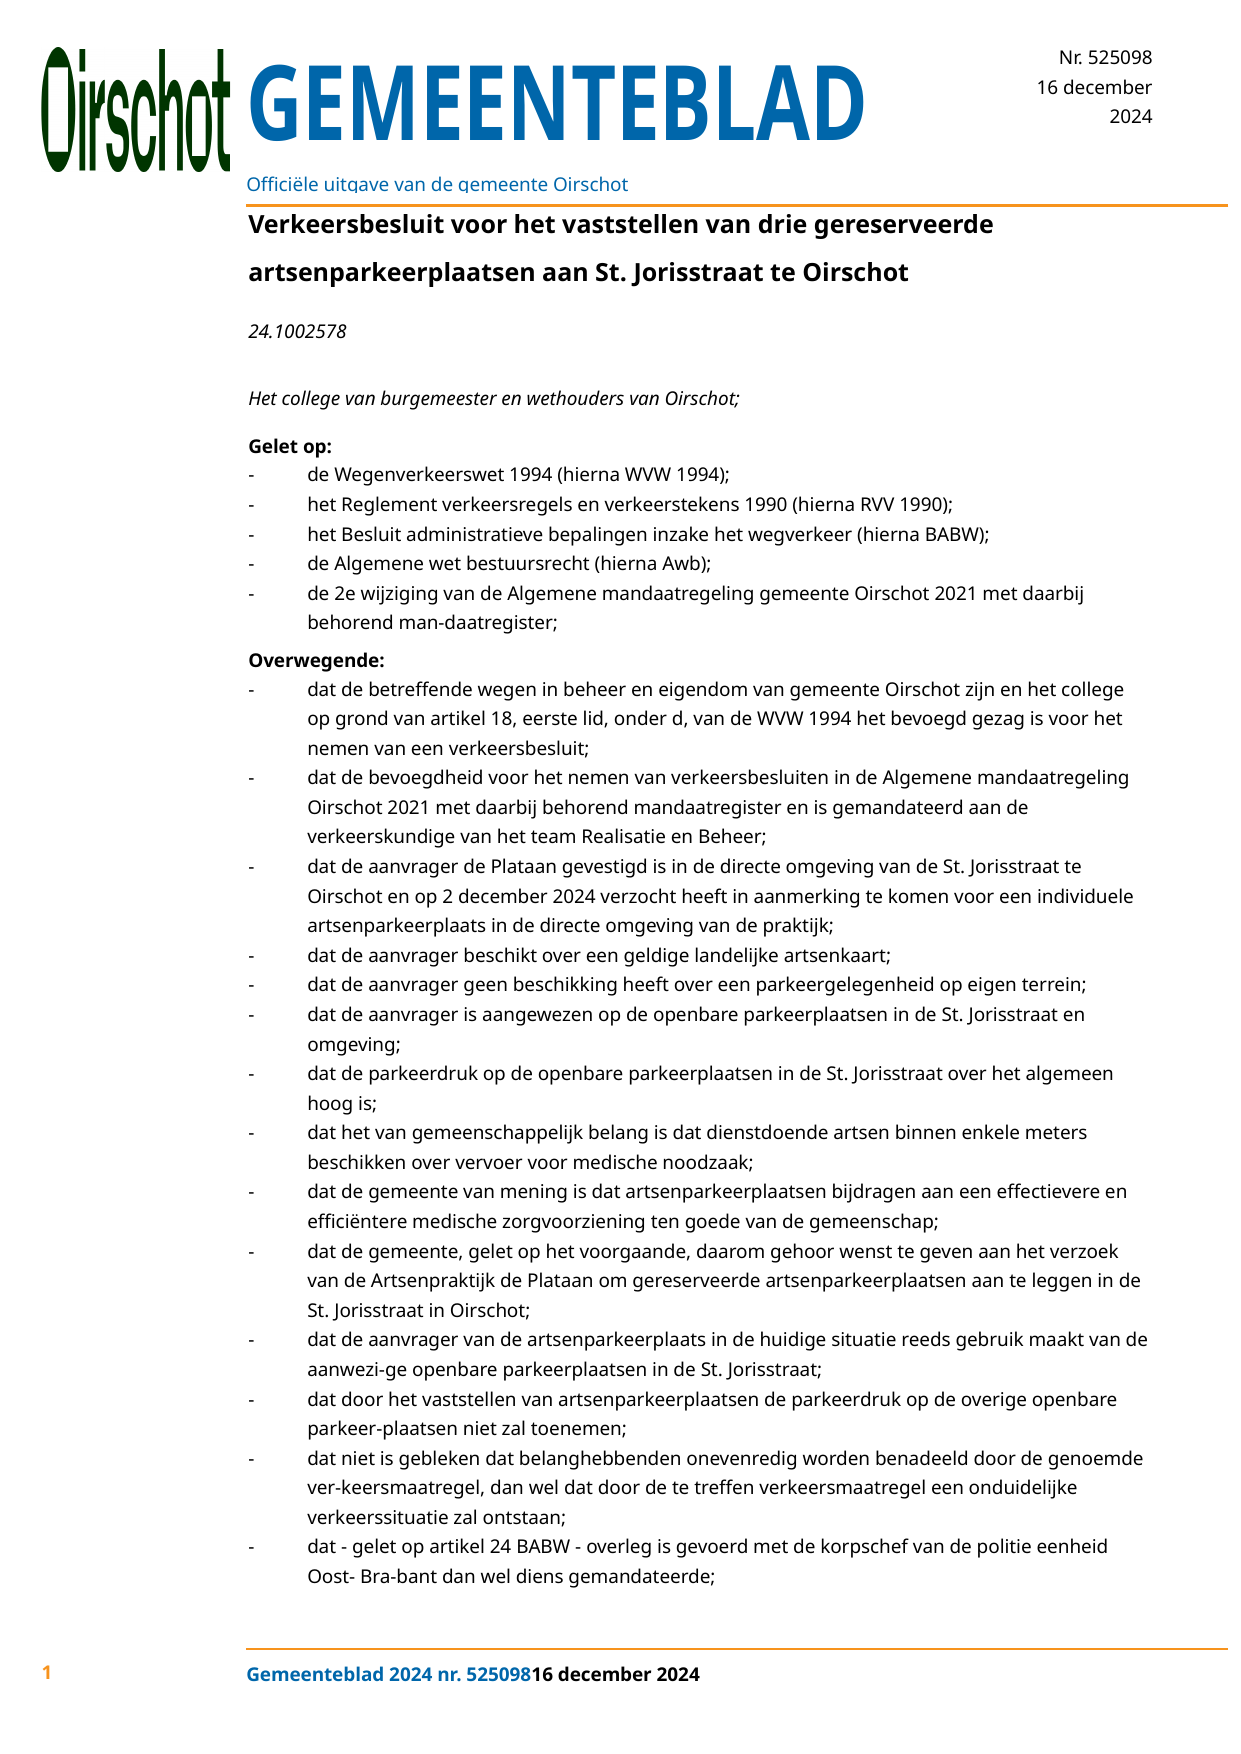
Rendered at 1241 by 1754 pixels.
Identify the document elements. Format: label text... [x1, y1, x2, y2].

list dat de aanvrager is aangewezen op de openbare parkeerplaatsen in de St. Jorisstraat en omgeving; [248, 1001, 1152, 1056]
list dat de gemeente van mening is dat artsenparkeerplaatsen bijdragen aan een effectievere en efficiëntere medische zorgvoorziening ten goede van de gemeenschap; [248, 1179, 1152, 1234]
text Het college van burgemeester en wethouders van Oirschot; [248, 386, 1152, 411]
text Verkeersbesluit voor het vaststellen van drie gereserveerde artsenparkeerplaatsen aan St. Jorisstraat te Oirschot [248, 207, 1152, 288]
list dat de gemeente, gelet op het voorgaande, daarom gehoor wenst te geven aan het verzoek van de Artsenpraktijk de Plataan om gereserveerde artsenparkeerplaatsen aan te leggen in de St. Jorisstraat in Oirschot; [248, 1238, 1152, 1323]
list dat - gelet op artikel 24 BABW - overleg is gevoerd met de korpschef van de politie eenheid Oost- Bra-bant dan wel diens gemandateerde; [248, 1534, 1152, 1589]
list dat niet is gebleken dat belanghebbenden onevenredig worden benadeeld door de genoemde ver-keersmaatregel, dan wel dat door de te treffen verkeersmaatregel een onduidelijke verkeerssituatie zal ontstaan; [248, 1445, 1152, 1530]
list dat de aanvrager de Plataan gevestigd is in de directe omgeving van de St. Jorisstraat te Oirschot en op 2 december 2024 verzocht heeft in aanmerking te komen voor een individuele artsenparkeerplaats in de directe omgeving van de praktijk; [248, 853, 1152, 938]
list dat de aanvrager van de artsenparkeerplaats in de huidige situatie reeds gebruik maakt van de aanwezi-ge openbare parkeerplaatsen in de St. Jorisstraat; [248, 1327, 1152, 1382]
list dat de betreffende wegen in beheer en eigendom van gemeente Oirschot zijn en het college op grond van artikel 18, eerste lid, onder d, van de WVW 1994 het bevoegd gezag is voor het nemen van een verkeersbesluit; [248, 676, 1152, 761]
list dat het van gemeenschappelijk belang is dat dienstdoende artsen binnen enkele meters beschikken over vervoer voor medische noodzaak; [248, 1119, 1152, 1175]
picture [41, 47, 231, 172]
text 24.1002578 [248, 318, 1152, 344]
list de 2e wijziging van de Algemene mandaatregeling gemeente Oirschot 2021 met daarbij behorend man-daatregister; [248, 580, 1152, 635]
list het Reglement verkeersregels en verkeerstekens 1990 (hierna RVV 1990); [248, 491, 1152, 517]
list dat de parkeerdruk op de openbare parkeerplaatsen in de St. Jorisstraat over het algemeen hoog is; [248, 1060, 1152, 1116]
list het Besluit administratieve bepalingen inzake het wegverkeer (hierna BABW); [248, 521, 1152, 546]
text Overwegende: [248, 647, 1152, 673]
text Gelet op: [248, 433, 1152, 459]
list de Algemene wet bestuursrecht (hierna Awb); [248, 550, 1152, 576]
list dat de bevoegdheid voor het nemen van verkeersbesluiten in de Algemene mandaatregeling Oirschot 2021 met daarbij behorend mandaatregister en is gemandateerd aan de verkeerskundige van het team Realisatie en Beheer; [248, 764, 1152, 849]
list dat door het vaststellen van artsenparkeerplaatsen de parkeerdruk op de overige openbare parkeer-plaatsen niet zal toenemen; [248, 1386, 1152, 1441]
list dat de aanvrager beschikt over een geldige landelijke artsenkaart; [248, 942, 1152, 968]
list de Wegenverkeerswet 1994 (hierna WVW 1994); [248, 462, 1152, 487]
list dat de aanvrager geen beschikking heeft over een parkeergelegenheid op eigen terrein; [248, 972, 1152, 997]
